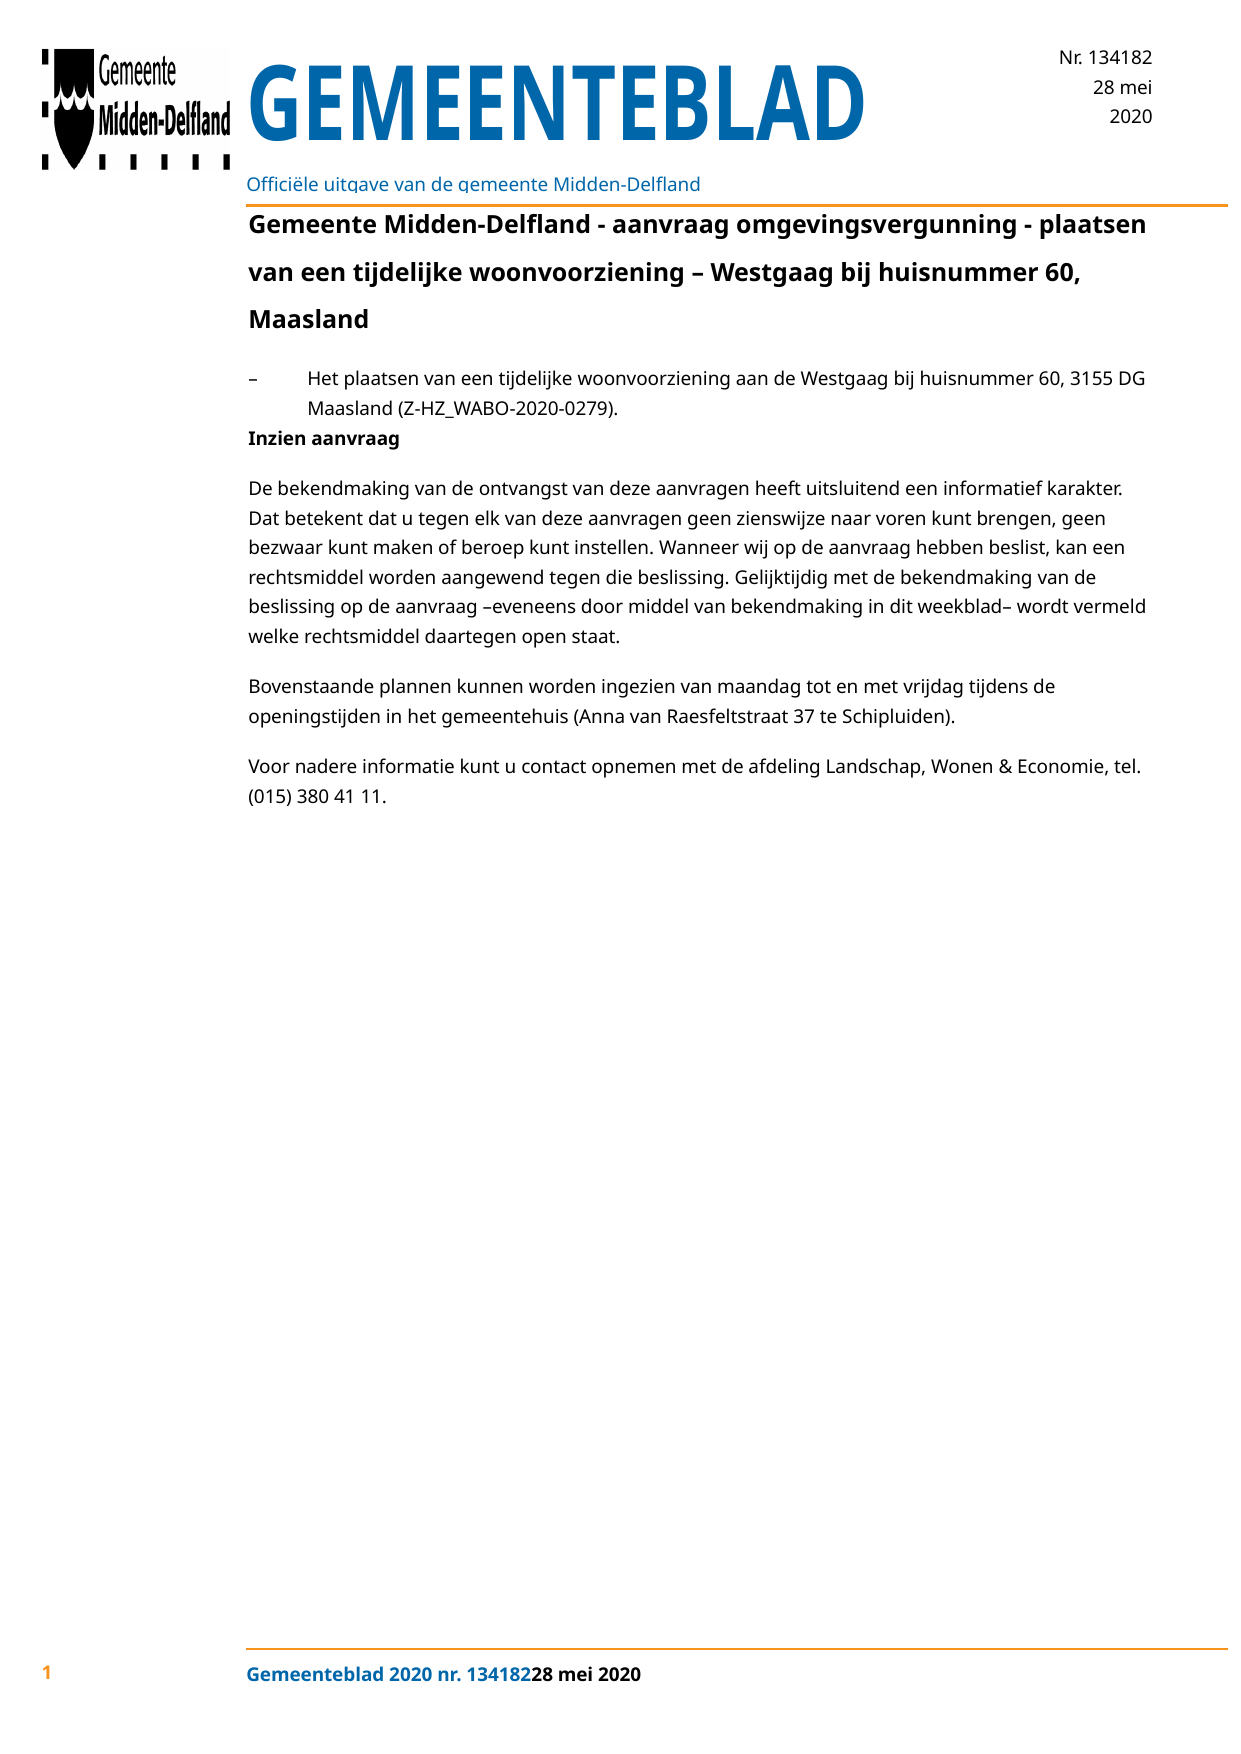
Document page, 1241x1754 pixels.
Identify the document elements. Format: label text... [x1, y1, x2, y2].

text De bekendmaking van de ontvangst van deze aanvragen heeft uitsluitend een informatief karakter. Dat betekent dat u tegen elk van deze aanvragen geen zienswijze naar voren kunt brengen, geen bezwaar kunt maken of beroep kunt instellen. Wanneer wij op de aanvraag hebben beslist, kan een rechtsmiddel worden aangewend tegen die beslissing. Gelijktijdig met de bekendmaking van de beslissing op de aanvraag –eveneens door middel van bekendmaking in dit weekblad– wordt vermeld welke rechtsmiddel daartegen open staat. [248, 475, 1152, 649]
text Voor nadere informatie kunt u contact opnemen met de afdeling Landschap, Wonen & Economie, tel. (015) 380 41 11. [248, 753, 1152, 809]
text Inzien aanvraag [248, 425, 1152, 450]
list Het plaatsen van een tijdelijke woonvoorziening aan de Westgaag bij huisnummer 60, 3155 DG Maasland (Z-HZ_WABO-2020-0279). [248, 366, 1152, 421]
text Bovenstaande plannen kunnen worden ingezien van maandag tot en met vrijdag tijdens de openingstijden in het gemeentehuis (Anna van Raesfeltstraat 37 te Schipluiden). [248, 673, 1152, 729]
picture [41, 47, 231, 172]
text Gemeente Midden-Delfland - aanvraag omgevingsvergunning - plaatsen van een tijdelijke woonvoorziening – Westgaag bij huisnummer 60, Maasland [248, 207, 1152, 336]
